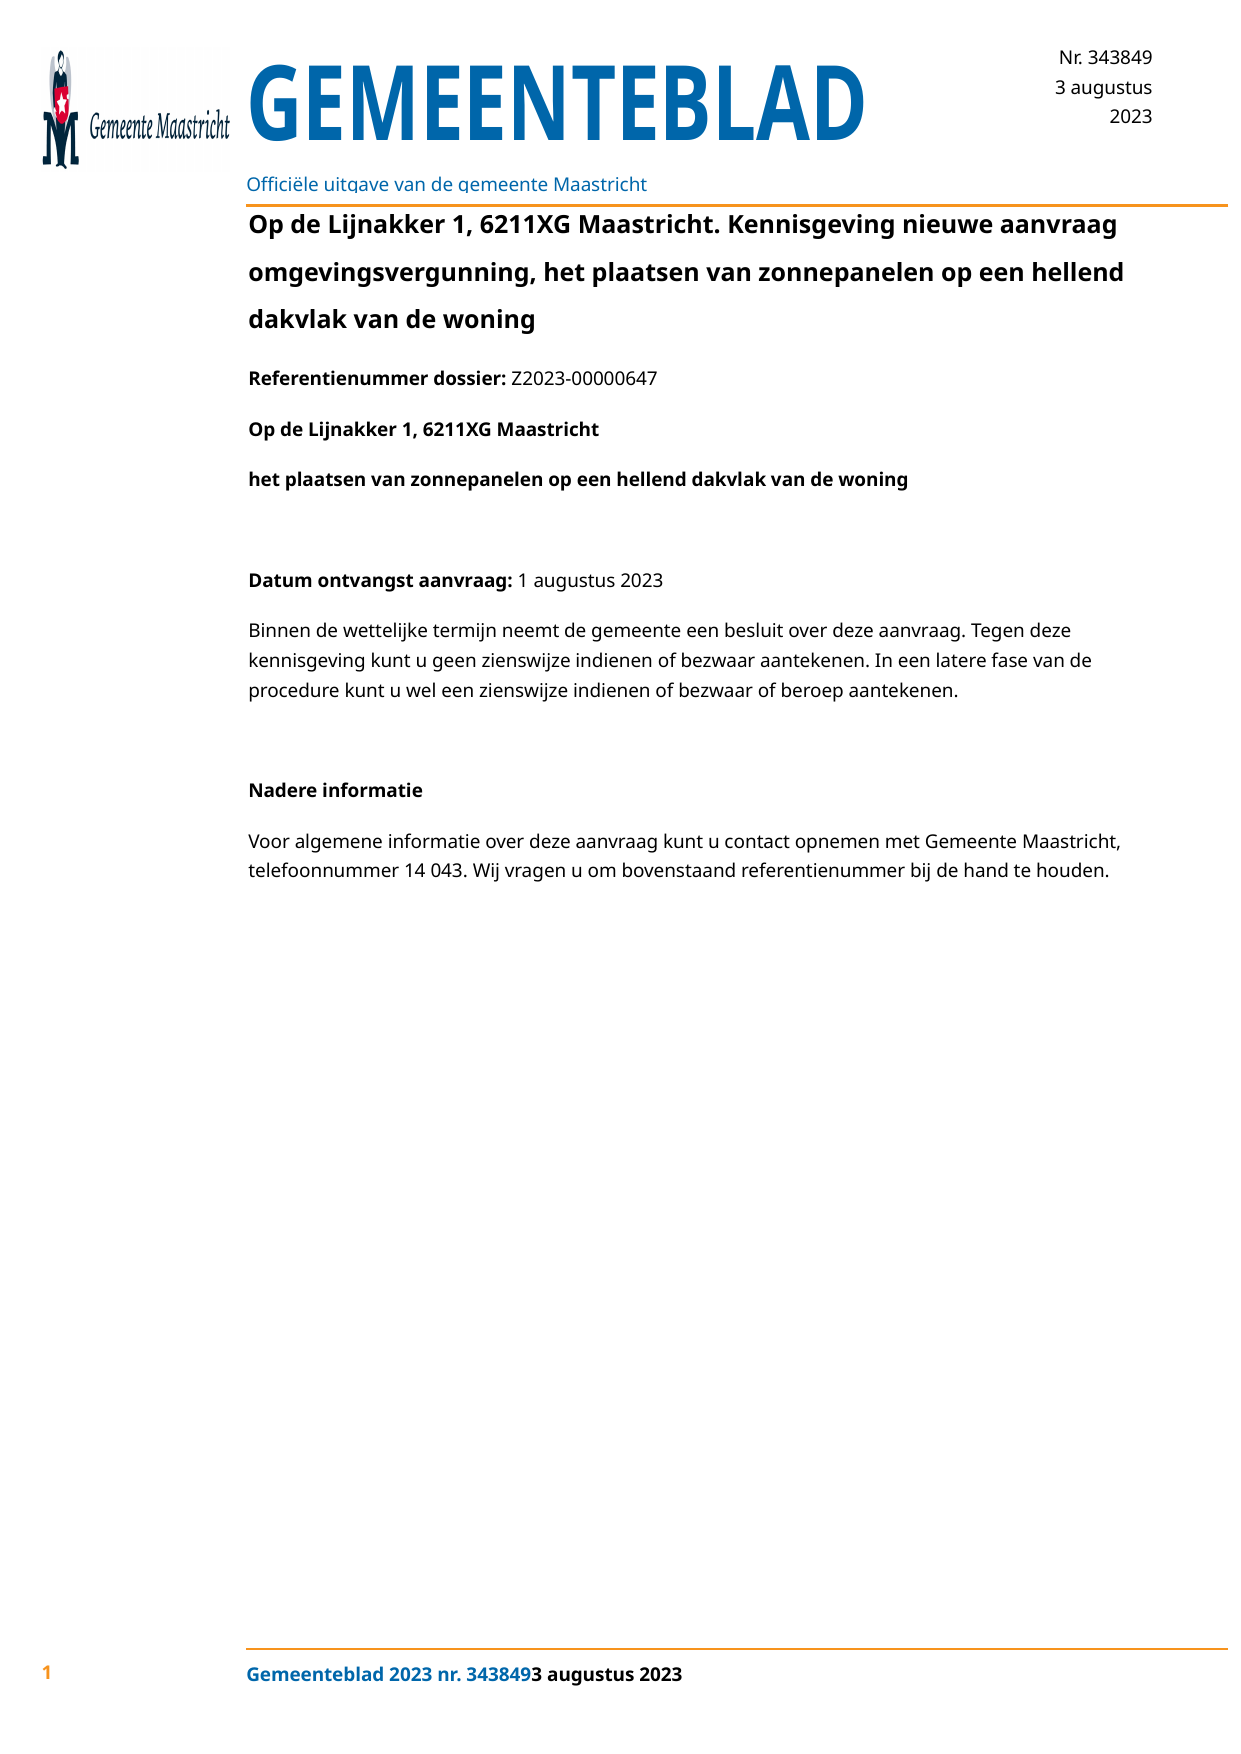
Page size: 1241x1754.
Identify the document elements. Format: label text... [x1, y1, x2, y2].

text Binnen de wettelijke termijn neemt de gemeente een besluit over deze aanvraag. Tegen deze kennisgeving kunt u geen zienswijze indienen of bezwaar aantekenen. In een latere fase van de procedure kunt u wel een zienswijze indienen of bezwaar of beroep aantekenen. [248, 618, 1152, 702]
picture [41, 47, 231, 172]
text Op de Lijnakker 1, 6211XG Maastricht [248, 416, 1152, 442]
text Voor algemene informatie over deze aanvraag kunt u contact opnemen met Gemeente Maastricht, telefoonnummer 14 043. Wij vragen u om bovenstaand referentienummer bij de hand te houden. [248, 828, 1152, 883]
text het plaatsen van zonnepanelen op een hellend dakvlak van de woning [248, 466, 1152, 492]
text Op de Lijnakker 1, 6211XG Maastricht. Kennisgeving nieuwe aanvraag omgevingsvergunning, het plaatsen van zonnepanelen op een hellend dakvlak van de woning [248, 207, 1152, 336]
text Referentienummer dossier: Z2023-00000647 [248, 366, 1152, 391]
text Nadere informatie [248, 778, 1152, 803]
text Datum ontvangst aanvraag: 1 augustus 2023 [248, 567, 1152, 593]
